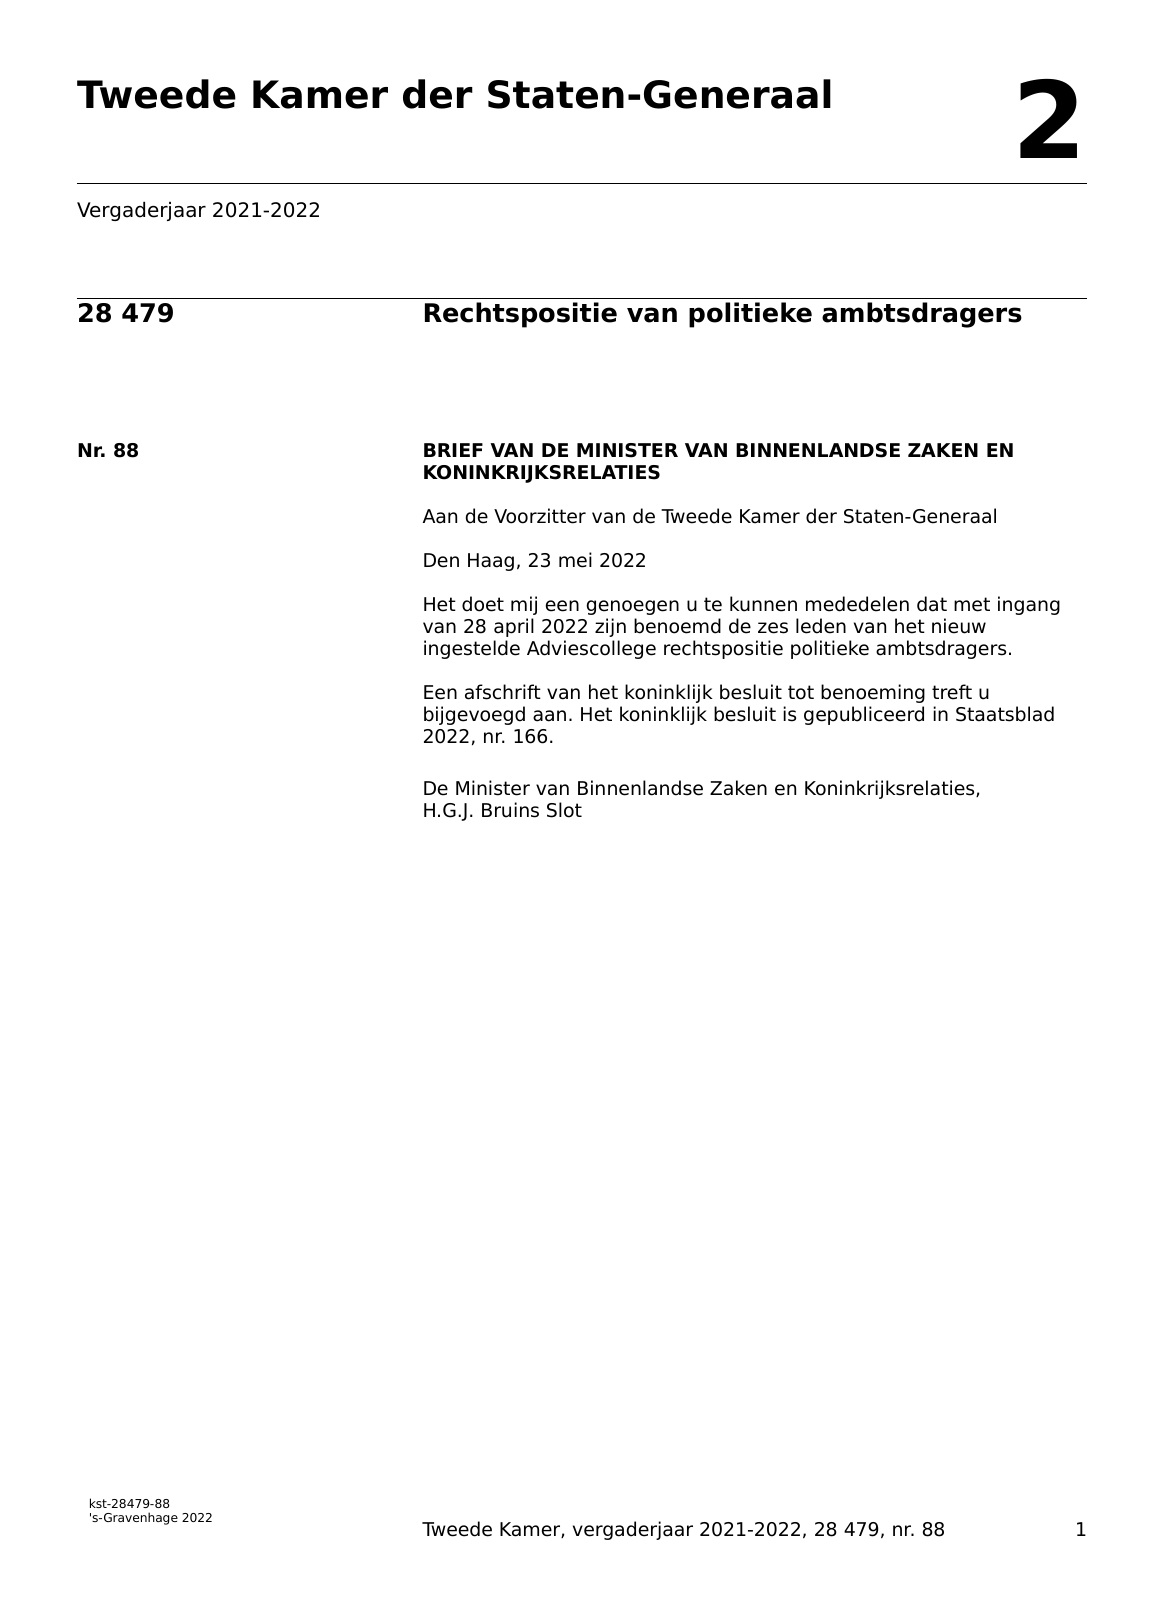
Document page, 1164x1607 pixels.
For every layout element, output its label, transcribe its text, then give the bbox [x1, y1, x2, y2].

table_header 2 [886, 59, 1087, 183]
text Aan de Voorzitter van de Tweede Kamer der Staten-Generaal [422, 506, 1087, 528]
table_cell Vergaderjaar 2021-2022 [77, 184, 1087, 298]
table_header Tweede Kamer der Staten-Generaal [77, 59, 886, 183]
text kst-28479-88 [88, 1497, 323, 1511]
text Het doet mij een genoegen u te kunnen mededelen dat met ingang van 28 april 2022 zijn benoemd de zes leden van het nieuw ingestelde Adviescollege rechtspositie politieke ambtsdragers. [422, 594, 1087, 660]
text Een afschrift van het koninklijk besluit tot benoeming treft u bijgevoegd aan. Het koninklijk besluit is gepubliceerd in Staatsblad 2022, nr. 166. [422, 682, 1087, 748]
text 's-Gravenhage 2022 [88, 1511, 323, 1525]
text De Minister van Binnenlandse Zaken en Koninkrijksrelaties, H.G.J. Bruins Slot [422, 778, 1087, 822]
subtitle Nr. 88 BRIEF VAN DE MINISTER VAN BINNENLANDSE ZAKEN EN KONINKRIJKSRELATIES [77, 440, 1087, 484]
text Den Haag, 23 mei 2022 [422, 550, 1087, 572]
subtitle 28 479 Rechtspositie van politieke ambtsdragers [77, 299, 1087, 329]
